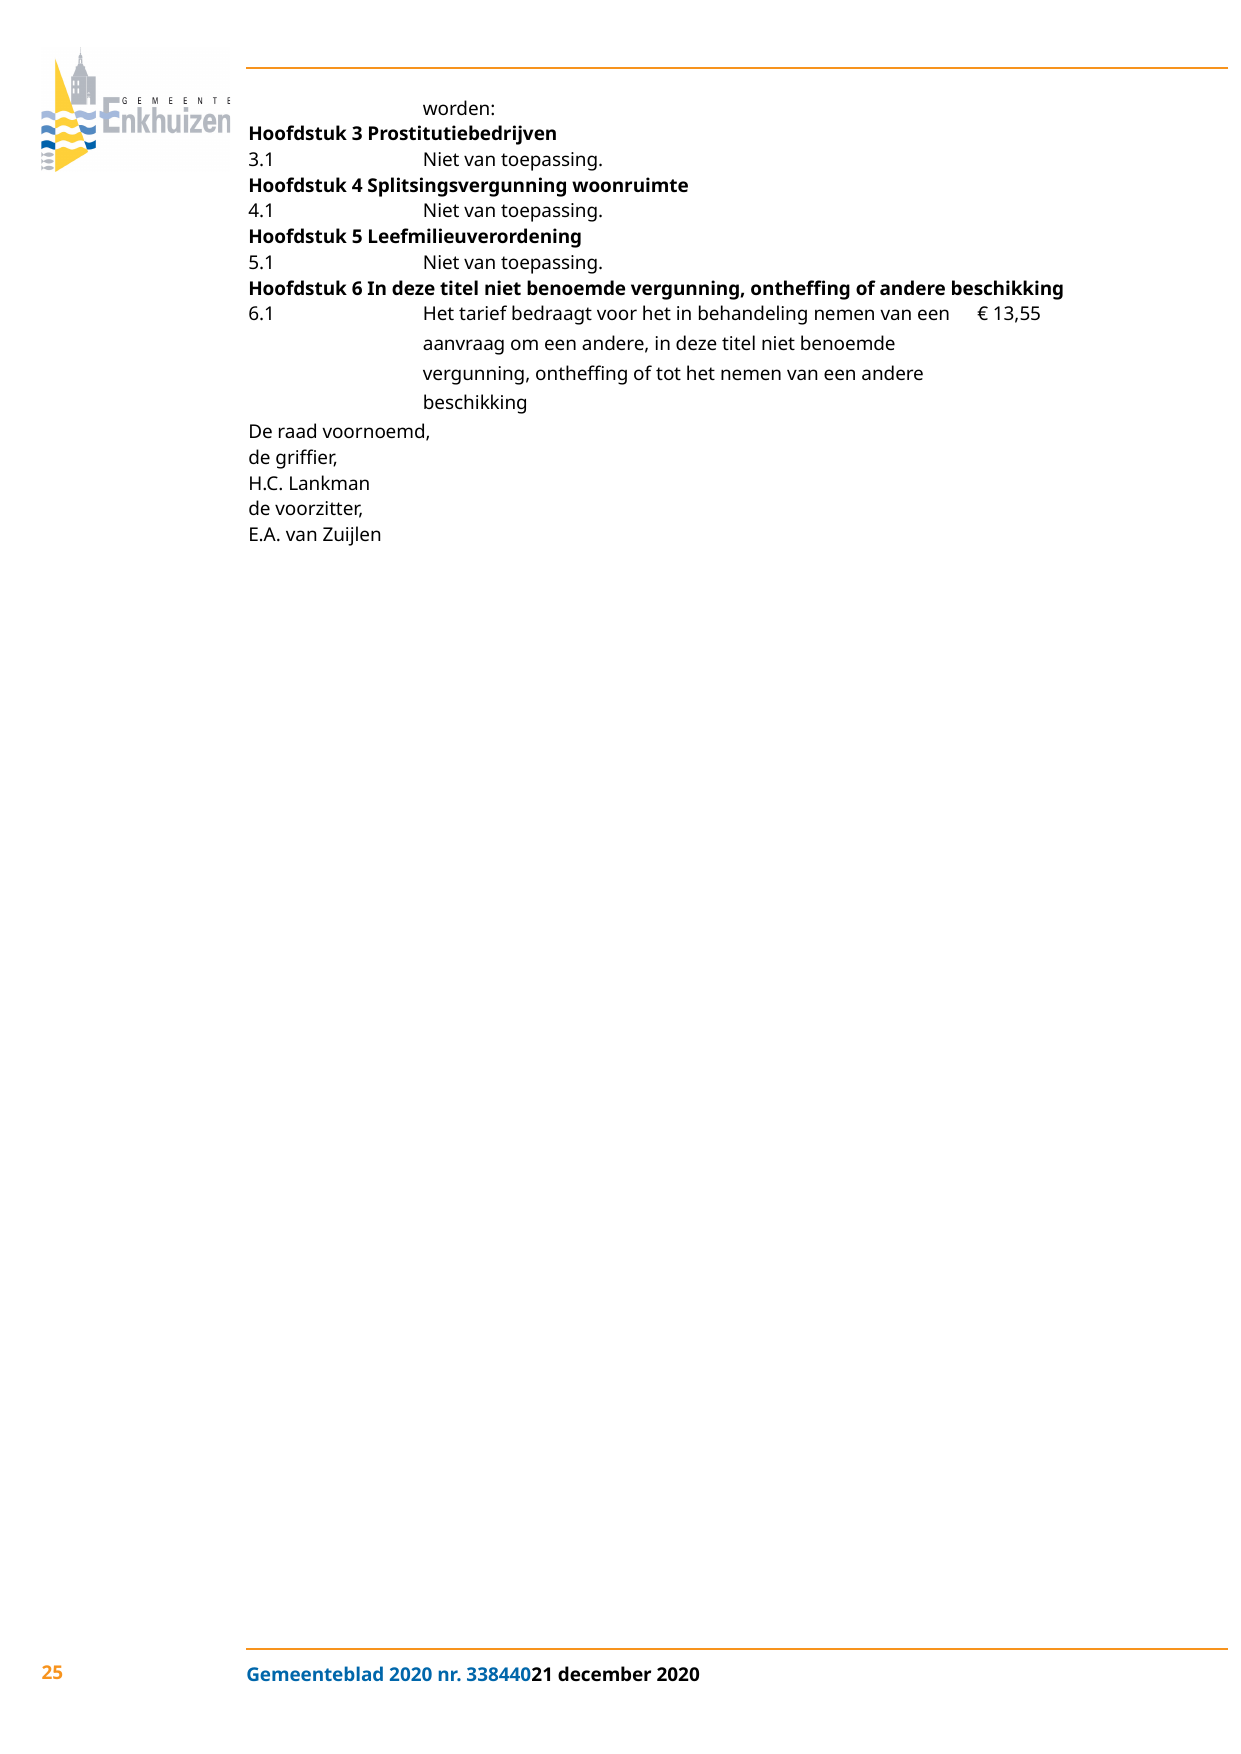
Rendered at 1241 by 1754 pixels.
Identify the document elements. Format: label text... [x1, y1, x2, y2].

text de griffier, [248, 444, 1152, 470]
table_cell [977, 95, 1152, 121]
table_cell [977, 249, 1152, 275]
table_cell [248, 95, 423, 121]
table_cell 6.1 [248, 301, 423, 415]
table_cell € 13,55 [977, 301, 1152, 415]
table_cell Niet van toepassing. [423, 198, 977, 223]
table_cell Niet van toepassing. [423, 146, 977, 172]
table_cell worden: [423, 95, 977, 121]
table_cell [977, 146, 1152, 172]
text H.C. Lankman [248, 470, 1152, 496]
table_cell [977, 198, 1152, 223]
table_cell Hoofdstuk 3 Prostitutiebedrijven [248, 121, 1152, 146]
table_cell Het tarief bedraagt voor het in behandeling nemen van een aanvraag om een andere, in deze titel niet benoemde vergunning, ontheffing of tot het nemen van een andere beschikking [423, 301, 977, 415]
table_cell Hoofdstuk 5 Leefmilieuverordening [248, 224, 1152, 249]
table_cell 4.1 [248, 198, 423, 223]
text De raad voornoemd, [248, 418, 1152, 444]
table_cell Hoofdstuk 6 In deze titel niet benoemde vergunning, ontheffing of andere beschikking [248, 275, 1152, 301]
table_cell 5.1 [248, 249, 423, 275]
text E.A. van Zuijlen [248, 521, 1152, 547]
picture [41, 47, 231, 172]
text de voorzitter, [248, 496, 1152, 521]
table_cell Niet van toepassing. [423, 249, 977, 275]
table_cell 3.1 [248, 146, 423, 172]
table_cell Hoofdstuk 4 Splitsingsvergunning woonruimte [248, 172, 1152, 198]
